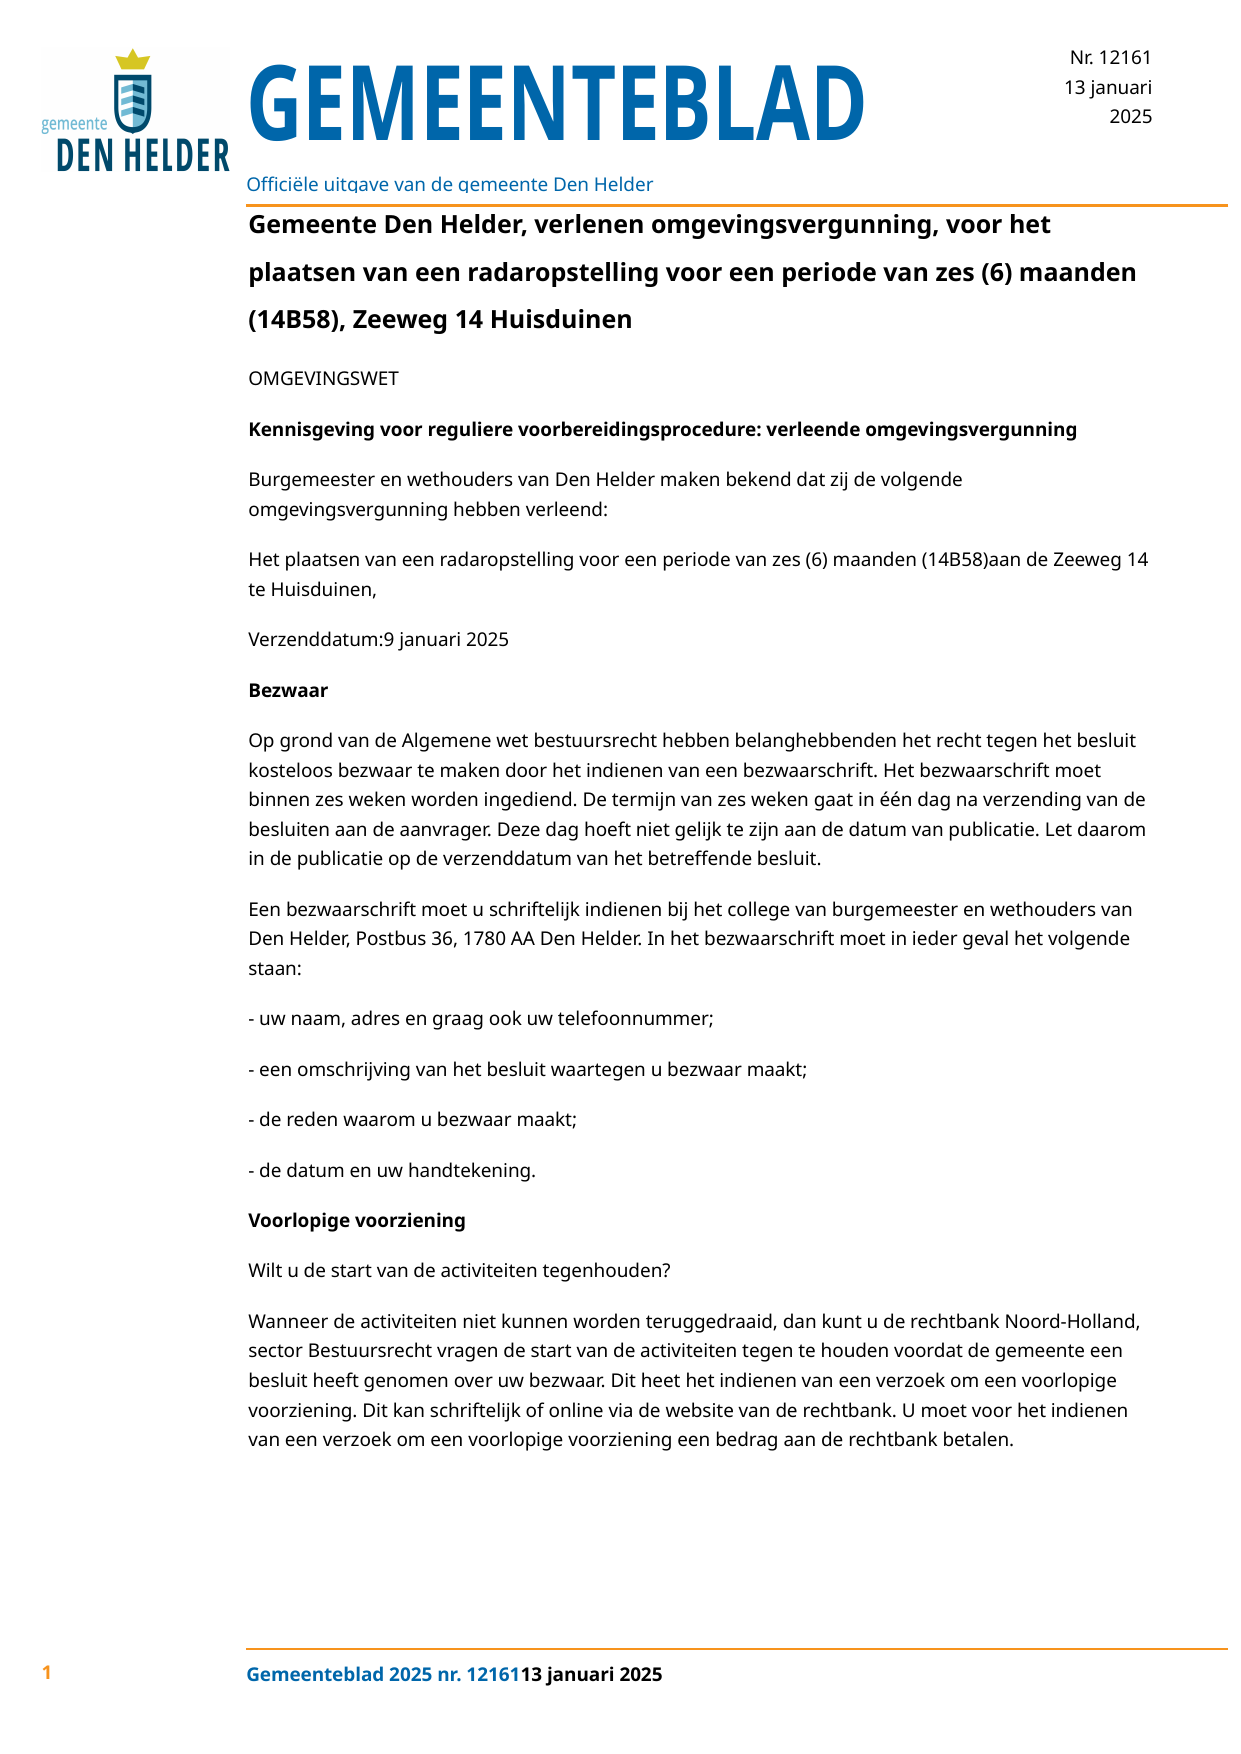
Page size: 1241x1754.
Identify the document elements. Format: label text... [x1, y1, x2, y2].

text Op grond van de Algemene wet bestuursrecht hebben belanghebbenden het recht tegen het besluit kosteloos bezwaar te maken door het indienen van een bezwaarschrift. Het bezwaarschrift moet binnen zes weken worden ingediend. De termijn van zes weken gaat in één dag na verzending van de besluiten aan de aanvrager. Deze dag hoeft niet gelijk te zijn aan de datum van publicatie. Let daarom in de publicatie op de verzenddatum van het betreffende besluit. [248, 727, 1152, 871]
text - de reden waarom u bezwaar maakt; [248, 1106, 1152, 1132]
text Wanneer de activiteiten niet kunnen worden teruggedraaid, dan kunt u de rechtbank Noord-Holland, sector Bestuursrecht vragen de start van de activiteiten tegen te houden voordat de gemeente een besluit heeft genomen over uw bezwaar. Dit heet het indienen van een verzoek om een voorlopige voorziening. Dit kan schriftelijk of online via de website van de rechtbank. U moet voor het indienen van een verzoek om een voorlopige voorziening een bedrag aan de rechtbank betalen. [248, 1308, 1152, 1452]
text - de datum en uw handtekening. [248, 1157, 1152, 1182]
text Een bezwaarschrift moet u schriftelijk indienen bij het college van burgemeester en wethouders van Den Helder, Postbus 36, 1780 AA Den Helder. In het bezwaarschrift moet in ieder geval het volgende staan: [248, 896, 1152, 981]
picture [182, 144, 187, 165]
picture [130, 157, 135, 172]
text Burgemeester en wethouders van Den Helder maken bekend dat zij de volgende omgevingsvergunning hebben verleend: [248, 466, 1152, 522]
picture [220, 160, 224, 172]
text Verzenddatum:9 januari 2025 [248, 626, 1152, 652]
text Voorlopige voorziening [248, 1207, 1152, 1233]
text Wilt u de start van de activiteiten tegenhouden? [248, 1258, 1152, 1283]
picture [41, 47, 231, 172]
text Kennisgeving voor reguliere voorbereidingsprocedure: verleende omgevingsvergunning [248, 416, 1152, 442]
text Bezwaar [248, 677, 1152, 702]
picture [100, 154, 106, 172]
text - een omschrijving van het besluit waartegen u bezwaar maakt; [248, 1056, 1152, 1082]
text - uw naam, adres en graag ook uw telefoonnummer; [248, 1006, 1152, 1031]
text Het plaatsen van een radaropstelling voor een periode van zes (6) maanden (14B58)aan de Zeeweg 14 te Huisduinen, [248, 546, 1152, 602]
picture [63, 144, 68, 165]
text Gemeente Den Helder, verlenen omgevingsvergunning, voor het plaatsen van een radaropstelling voor een periode van zes (6) maanden (14B58), Zeeweg 14 Huisduinen [248, 207, 1152, 336]
text OMGEVINGSWET [248, 366, 1152, 391]
